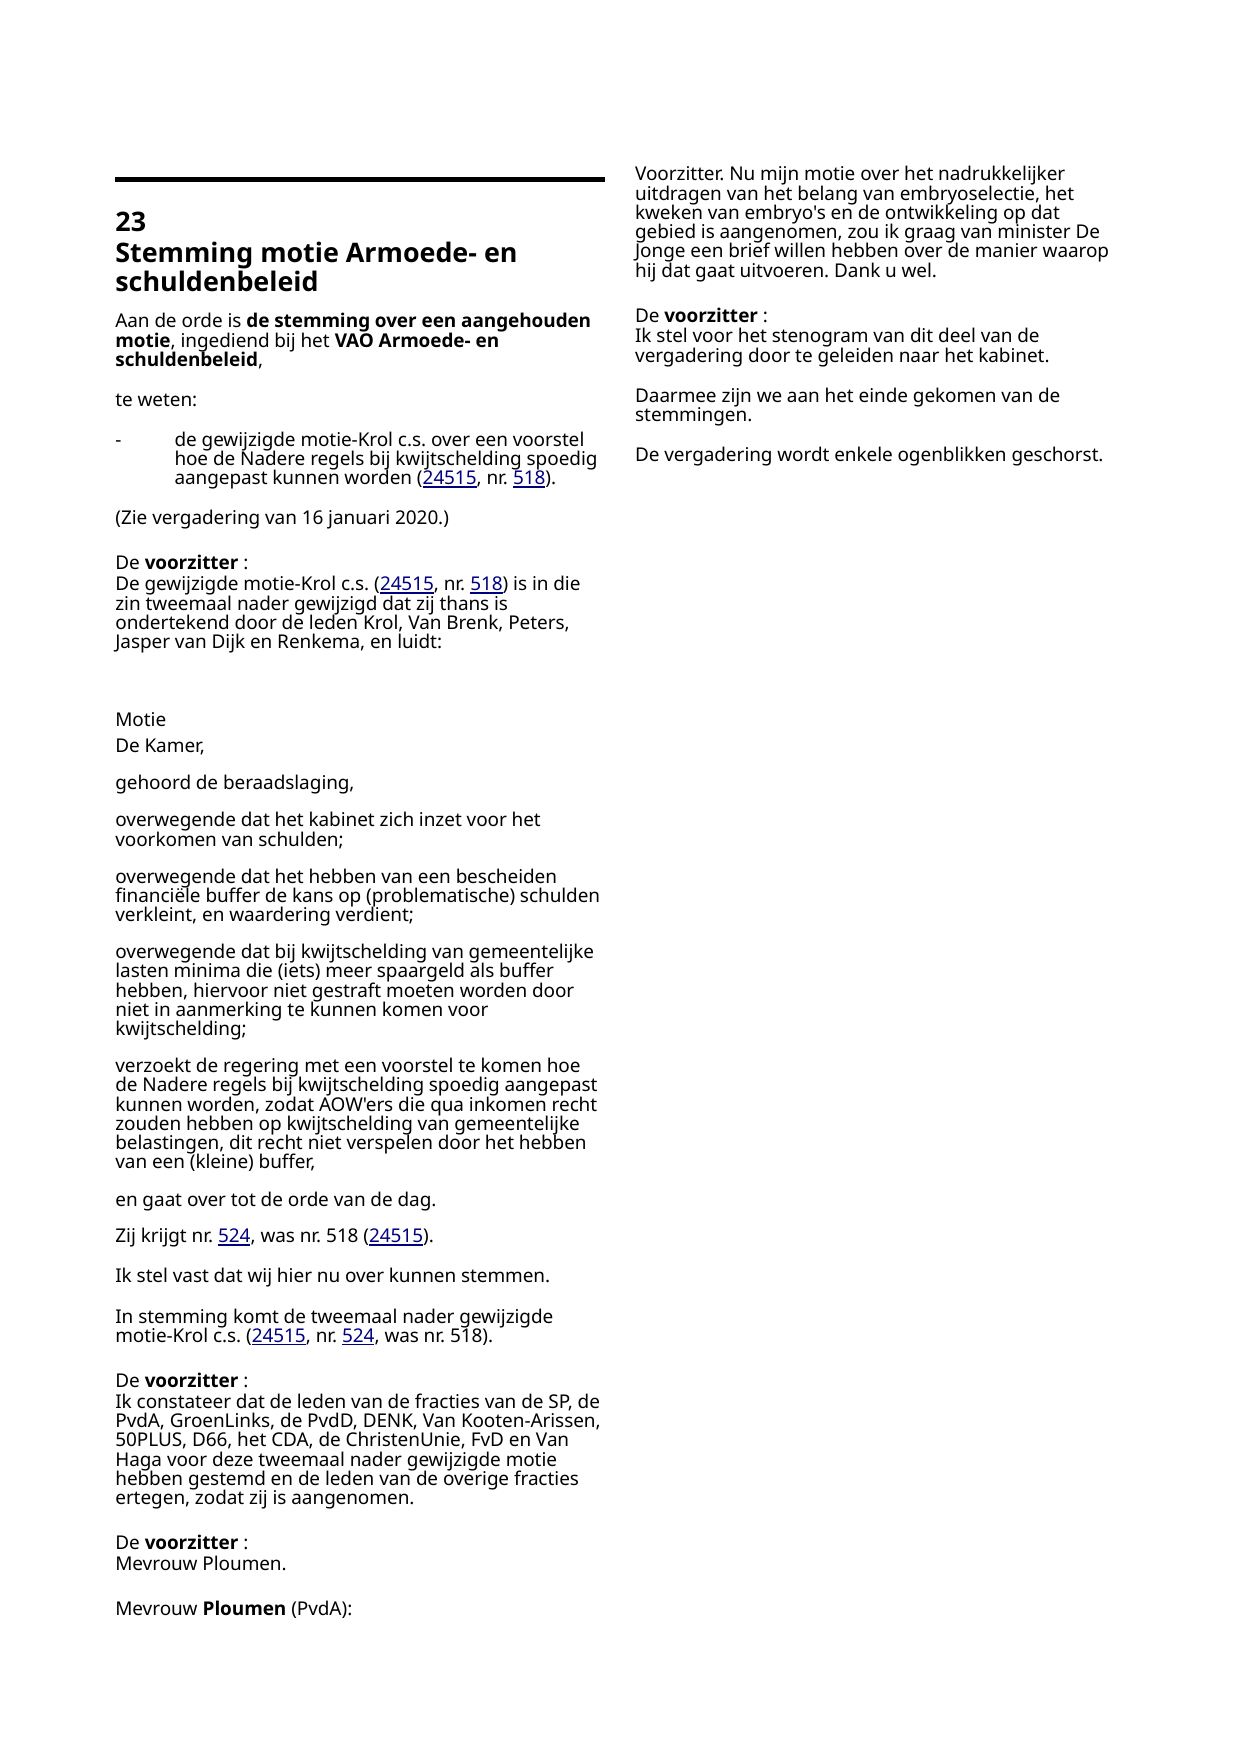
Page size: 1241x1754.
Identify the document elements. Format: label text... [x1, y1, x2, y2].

text De voorzitter : [115, 549, 605, 575]
text overwegende dat het hebben van een bescheiden financiële buffer de kans op (problematische) schulden verkleint, en waardering verdient; [115, 868, 605, 925]
text overwegende dat het kabinet zich inzet voor het voorkomen van schulden; [115, 811, 605, 850]
text De vergadering wordt enkele ogenblikken geschorst. [635, 446, 1125, 465]
text De voorzitter : [635, 302, 1125, 327]
text Mevrouw Ploumen. [115, 1555, 605, 1574]
list de gewijzigde motie-Krol c.s. over een voorstel hoe de Nadere regels bij kwijtschelding spoedig aangepast kunnen worden (24515, nr. 518). [115, 431, 605, 489]
text Ik stel voor het stenogram van dit deel van de vergadering door te geleiden naar het kabinet. [635, 327, 1125, 366]
text De gewijzigde motie-Krol c.s. (24515, nr. 518) is in die zin tweemaal nader gewijzigd dat zij thans is ondertekend door de leden Krol, Van Brenk, Peters, Jasper van Dijk en Renkema, en luidt: [115, 575, 605, 652]
text en gaat over tot de orde van de dag. [115, 1191, 605, 1210]
text overwegende dat bij kwijtschelding van gemeentelijke lasten minima die (iets) meer spaargeld als buffer hebben, hiervoor niet gestraft moeten worden door niet in aanmerking te kunnen komen voor kwijtschelding; [115, 943, 605, 1039]
text te weten: [115, 391, 605, 410]
text Ik constateer dat de leden van de fracties van de SP, de PvdA, GroenLinks, de PvdD, DENK, Van Kooten-Arissen, 50PLUS, D66, het CDA, de ChristenUnie, FvD en Van Haga voor deze tweemaal nader gewijzigde motie hebben gestemd en de leden van de overige fracties ertegen, zodat zij is aangenomen. [115, 1393, 605, 1508]
text De Kamer, [115, 737, 605, 757]
text Ik stel vast dat wij hier nu over kunnen stemmen. [115, 1267, 605, 1287]
text (Zie vergadering van 16 januari 2020.) [115, 509, 605, 529]
text Mevrouw Ploumen (PvdA): [115, 1595, 605, 1621]
text verzoekt de regering met een voorstel te komen hoe de Nadere regels bij kwijtschelding spoedig aangepast kunnen worden, zodat AOW'ers die qua inkomen recht zouden hebben op kwijtschelding van gemeentelijke belastingen, dit recht niet verspelen door het hebben van een (kleine) buffer, [115, 1057, 605, 1173]
text Stemming motie Armoede- en schuldenbeleid [115, 239, 605, 312]
text Voorzitter. Nu mijn motie over het nadrukkelijker uitdragen van het belang van embryoselectie, het kweken van embryo's en de ontwikkeling op dat gebied is aangenomen, zou ik graag van minister De Jonge een brief willen hebben over de manier waarop hij dat gaat uitvoeren. Dank u wel. [635, 165, 1125, 281]
text Daarmee zijn we aan het einde gekomen van de stemmingen. [635, 387, 1125, 425]
text gehoord de beraadslaging, [115, 774, 605, 794]
text De voorzitter : [115, 1367, 605, 1393]
text De voorzitter : [115, 1529, 605, 1555]
text Zij krijgt nr. 524, was nr. 518 (24515). [115, 1227, 605, 1247]
text In stemming komt de tweemaal nader gewijzigde motie-Krol c.s. (24515, nr. 524, was nr. 518). [115, 1308, 605, 1346]
text 23 [115, 203, 605, 239]
text Aan de orde is de stemming over een aangehouden motie, ingediend bij het VAO Armoede- en schuldenbeleid, [115, 312, 605, 370]
text Motie [115, 706, 605, 731]
